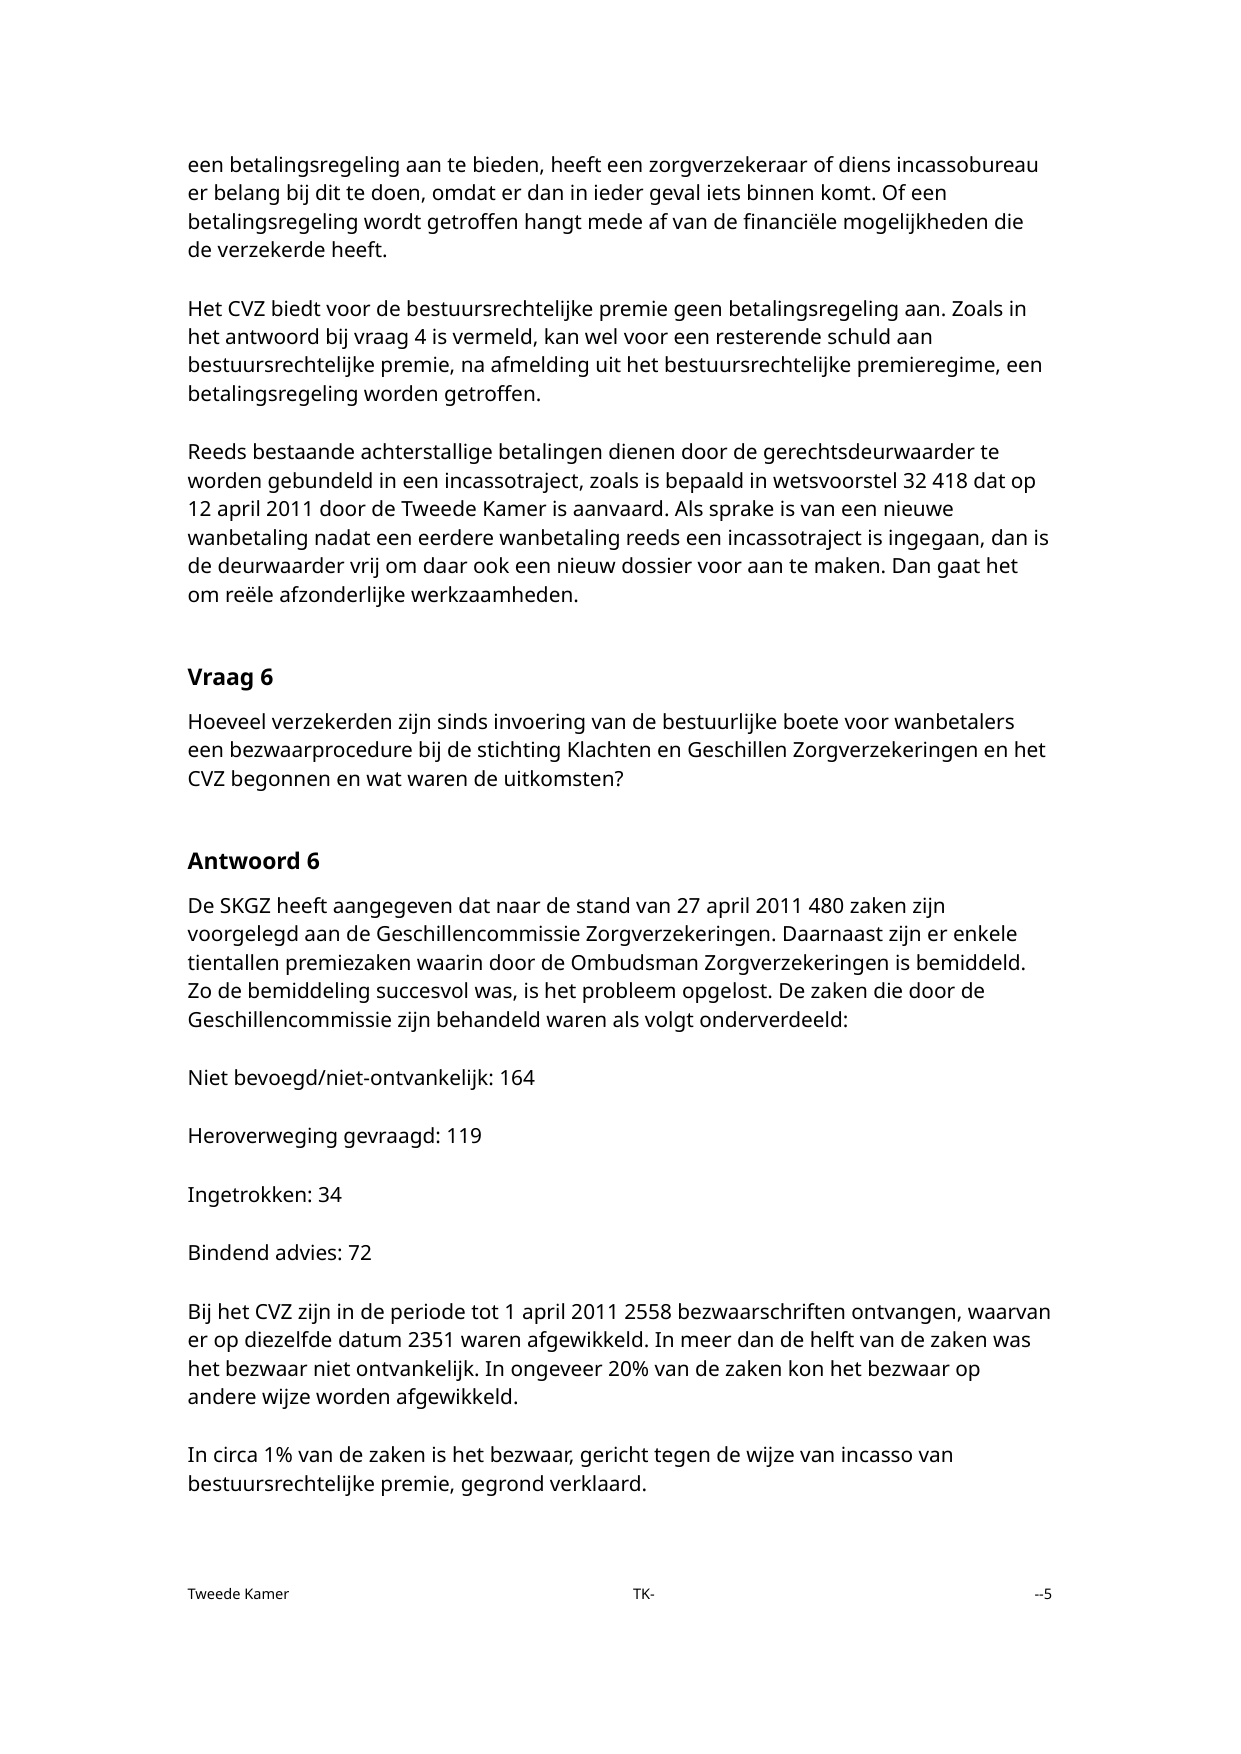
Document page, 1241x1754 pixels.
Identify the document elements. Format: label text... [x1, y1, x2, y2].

text Ingetrokken: 34 [187, 1180, 1053, 1208]
text De SKGZ heeft aangegeven dat naar de stand van 27 april 2011 480 zaken zijn voorgelegd aan de Geschillencommissie Zorgverzekeringen. Daarnaast zijn er enkele tientallen premiezaken waarin door de Ombudsman Zorgverzekeringen is bemiddeld. Zo de bemiddeling succesvol was, is het probleem opgelost. De zaken die door de Geschillencommissie zijn behandeld waren als volgt onderverdeeld: [187, 891, 1053, 1033]
text Bindend advies: 72 [187, 1238, 1053, 1267]
text In circa 1% van de zaken is het bezwaar, gericht tegen de wijze van incasso van bestuursrechtelijke premie, gegrond verklaard. [187, 1441, 1053, 1497]
text een betalingsregeling aan te bieden, heeft een zorgverzekeraar of diens incassobureau er belang bij dit te doen, omdat er dan in ieder geval iets binnen komt. Of een betalingsregeling wordt getroffen hangt mede af van de financiële mogelijkheden die de verzekerde heeft. [187, 150, 1053, 264]
subtitle Vraag 6 [187, 661, 1053, 692]
text Niet bevoegd/niet-ontvankelijk: 164 [187, 1063, 1053, 1092]
text Hoeveel verzekerden zijn sinds invoering van de bestuurlijke boete voor wanbetalers een bezwaarprocedure bij de stichting Klachten en Geschillen Zorgverzekeringen en het CVZ begonnen en wat waren de uitkomsten? [187, 707, 1053, 792]
text Reeds bestaande achterstallige betalingen dienen door de gerechtsdeurwaarder te worden gebundeld in een incassotraject, zoals is bepaald in wetsvoorstel 32 418 dat op 12 april 2011 door de Tweede Kamer is aanvaard. Als sprake is van een nieuwe wanbetaling nadat een eerdere wanbetaling reeds een incassotraject is ingegaan, dan is de deurwaarder vrij om daar ook een nieuw dossier voor aan te maken. Dan gaat het om reële afzonderlijke werkzaamheden. [187, 437, 1053, 608]
text Het CVZ biedt voor de bestuursrechtelijke premie geen betalingsregeling aan. Zoals in het antwoord bij vraag 4 is vermeld, kan wel voor een resterende schuld aan bestuursrechtelijke premie, na afmelding uit het bestuursrechtelijke premieregime, een betalingsregeling worden getroffen. [187, 294, 1053, 407]
subtitle Antwoord 6 [187, 845, 1053, 876]
text Bij het CVZ zijn in de periode tot 1 april 2011 2558 bezwaarschriften ontvangen, waarvan er op diezelfde datum 2351 waren afgewikkeld. In meer dan de helft van de zaken was het bezwaar niet ontvankelijk. In ongeveer 20% van de zaken kon het bezwaar op andere wijze worden afgewikkeld. [187, 1297, 1053, 1411]
text Heroverweging gevraagd: 119 [187, 1122, 1053, 1150]
